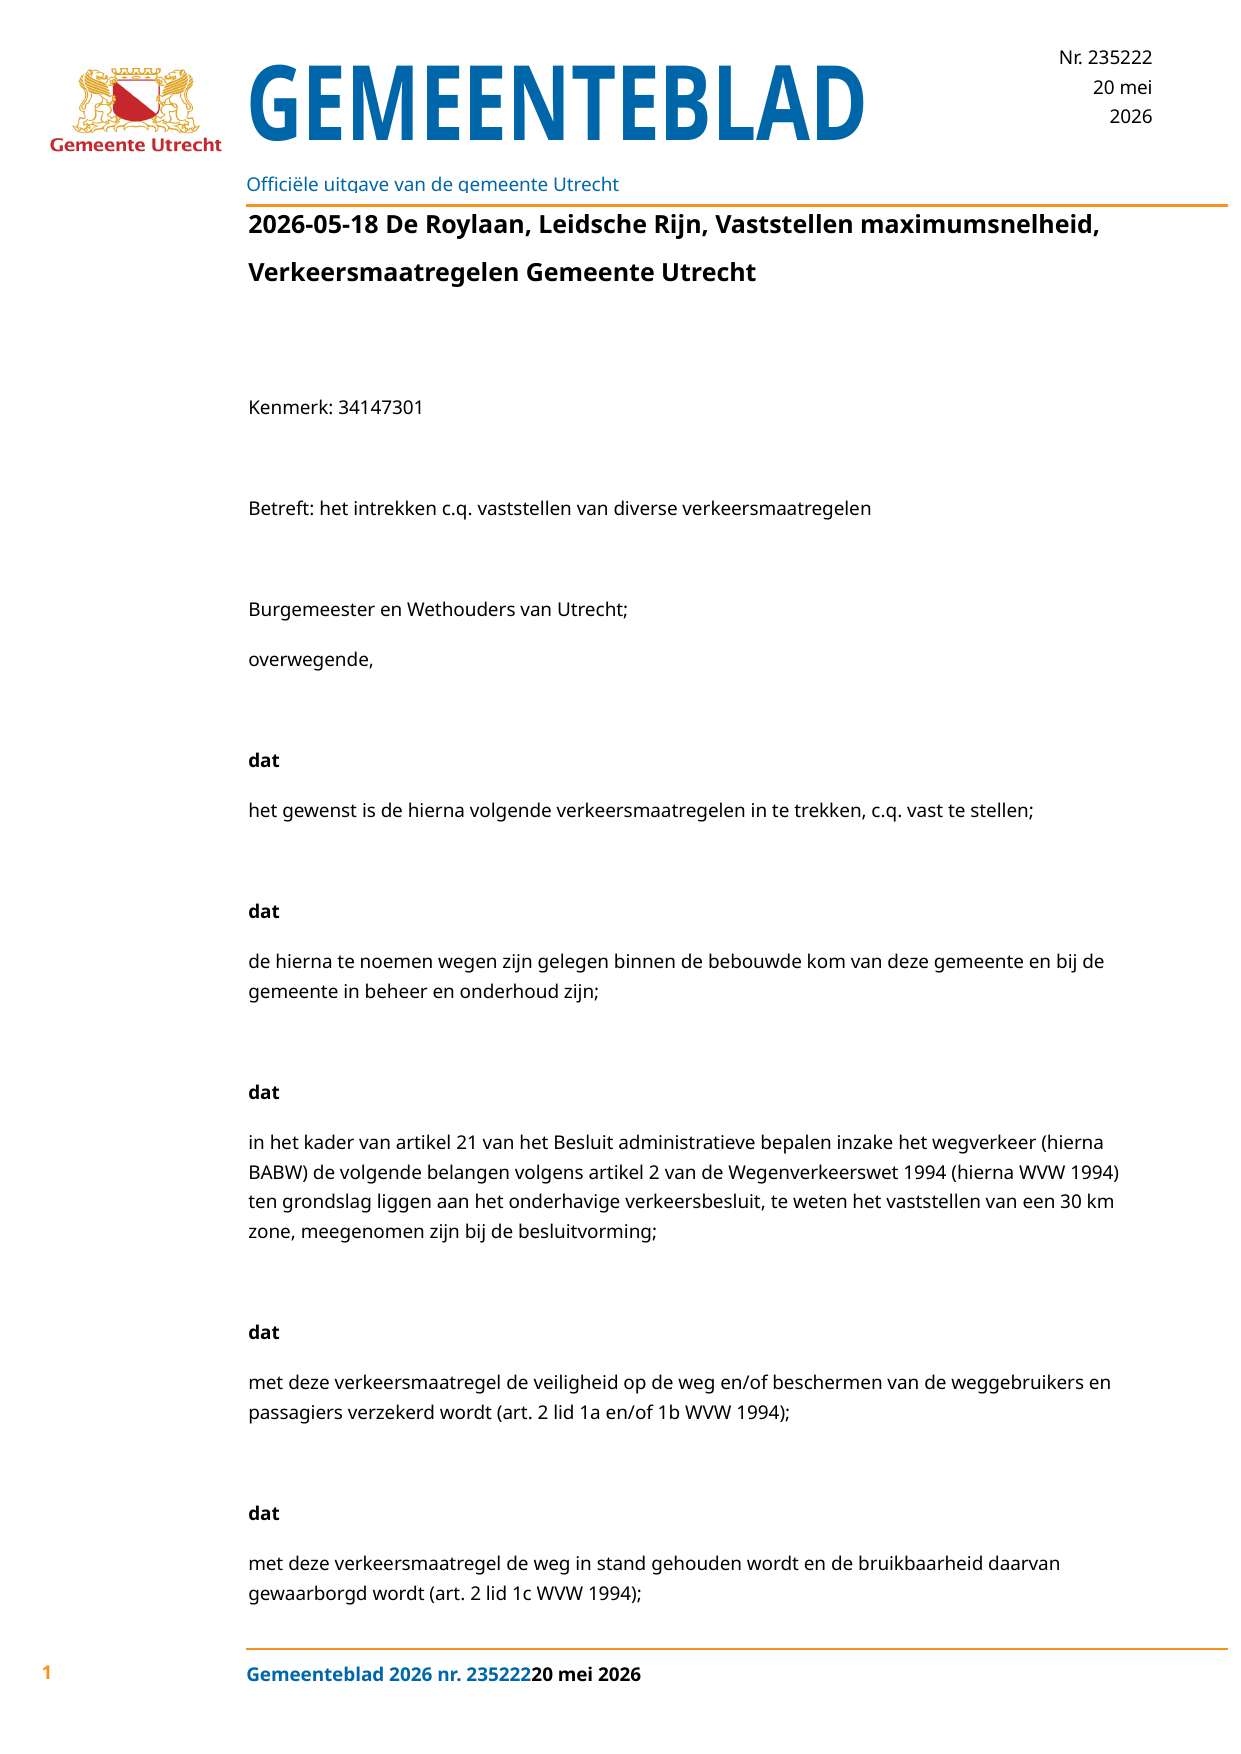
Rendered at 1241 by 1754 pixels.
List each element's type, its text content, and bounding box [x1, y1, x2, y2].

text Burgemeester en Wethouders van Utrecht; [248, 596, 1152, 621]
text met deze verkeersmaatregel de veiligheid op de weg en/of beschermen van de weggebruikers en passagiers verzekerd wordt (art. 2 lid 1a en/of 1b WVW 1994); [248, 1369, 1152, 1425]
text dat [248, 1319, 1152, 1345]
text in het kader van artikel 21 van het Besluit administratieve bepalen inzake het wegverkeer (hierna BABW) de volgende belangen volgens artikel 2 van de Wegenverkeerswet 1994 (hierna WVW 1994) ten grondslag liggen aan het onderhavige verkeersbesluit, te weten het vaststellen van een 30 km zone, meegenomen zijn bij de besluitvorming; [248, 1129, 1152, 1244]
text met deze verkeersmaatregel de weg in stand gehouden wordt en de bruikbaarheid daarvan gewaarborgd wordt (art. 2 lid 1c WVW 1994); [248, 1550, 1152, 1606]
text de hierna te noemen wegen zijn gelegen binnen de bebouwde kom van deze gemeente en bij de gemeente in beheer en onderhoud zijn; [248, 949, 1152, 1004]
text dat [248, 898, 1152, 924]
text dat [248, 1079, 1152, 1105]
text dat [248, 747, 1152, 773]
text het gewenst is de hierna volgende verkeersmaatregelen in te trekken, c.q. vast te stellen; [248, 797, 1152, 823]
text Betreft: het intrekken c.q. vaststellen van diverse verkeersmaatregelen [248, 495, 1152, 521]
text 2026-05-18 De Roylaan, Leidsche Rijn, Vaststellen maximumsnelheid, Verkeersmaatregelen Gemeente Utrecht [248, 207, 1152, 288]
text Kenmerk: 34147301 [248, 394, 1152, 420]
picture [41, 47, 231, 172]
text overwegende, [248, 646, 1152, 672]
text dat [248, 1500, 1152, 1526]
